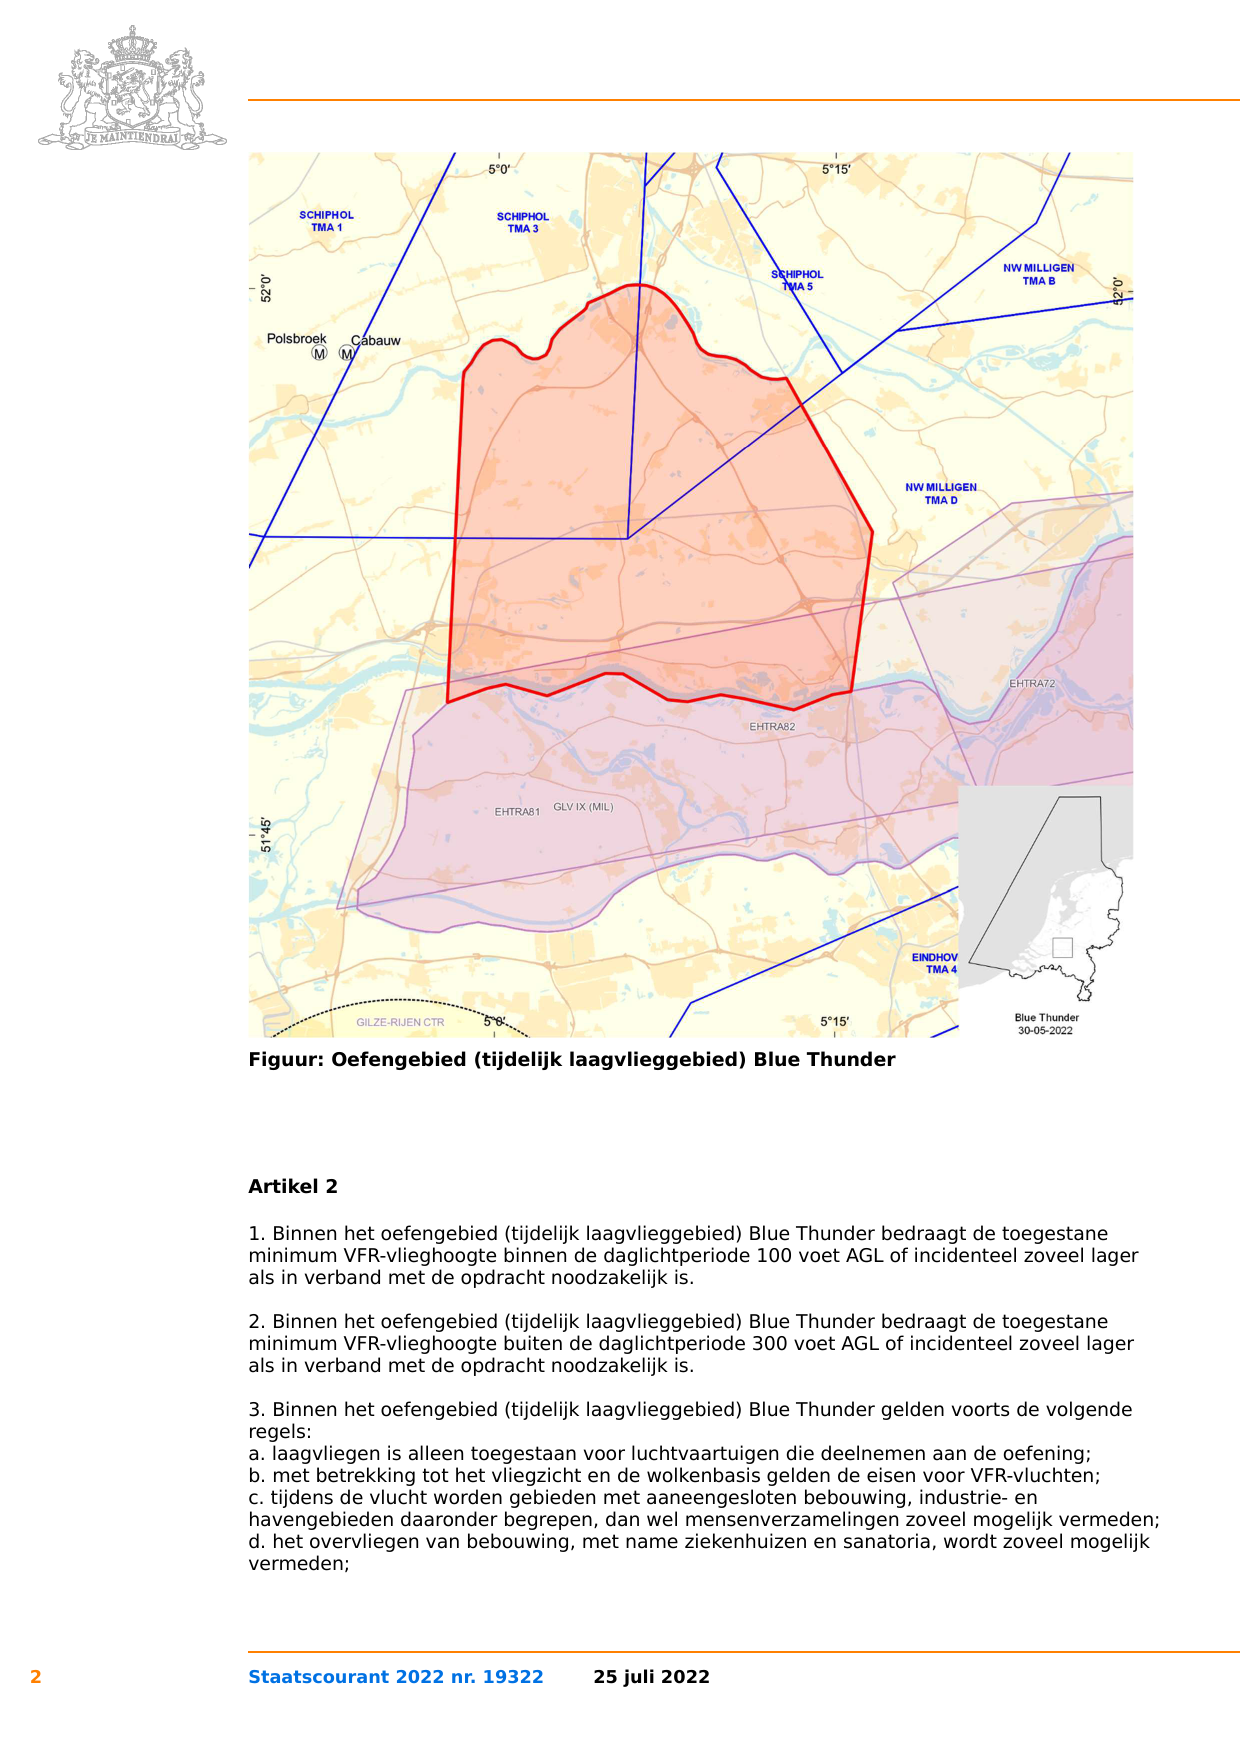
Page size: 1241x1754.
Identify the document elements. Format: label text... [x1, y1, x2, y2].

picture [38, 25, 227, 150]
text 2. Binnen het oefengebied (tijdelijk laagvlieggebied) Blue Thunder bedraagt de toegestane minimum VFR-vlieghoogte buiten de daglichtperiode 300 voet AGL of incidenteel zoveel lager als in verband met de opdracht noodzakelijk is. [248, 1311, 1163, 1377]
text 3. Binnen het oefengebied (tijdelijk laagvlieggebied) Blue Thunder gelden voorts de volgende regels: [248, 1399, 1163, 1443]
text a. laagvliegen is alleen toegestaan voor luchtvaartuigen die deelnemen aan de oefening; [248, 1443, 1163, 1465]
picture [248, 151, 1134, 1038]
text c. tijdens de vlucht worden gebieden met aaneengesloten bebouwing, industrie- en havengebieden daaronder begrepen, dan wel mensenverzamelingen zoveel mogelijk vermeden; [248, 1487, 1163, 1531]
text b. met betrekking tot het vliegzicht en de wolkenbasis gelden de eisen voor VFR-vluchten; [248, 1465, 1163, 1487]
text Figuur: Oefengebied (tijdelijk laagvlieggebied) Blue Thunder [248, 1049, 1134, 1071]
text d. het overvliegen van bebouwing, met name ziekenhuizen en sanatoria, wordt zoveel mogelijk vermeden; [248, 1531, 1163, 1575]
text 1. Binnen het oefengebied (tijdelijk laagvlieggebied) Blue Thunder bedraagt de toegestane minimum VFR-vlieghoogte binnen de daglichtperiode 100 voet AGL of incidenteel zoveel lager als in verband met de opdracht noodzakelijk is. [248, 1223, 1163, 1289]
subtitle Artikel 2 [248, 1176, 1163, 1198]
